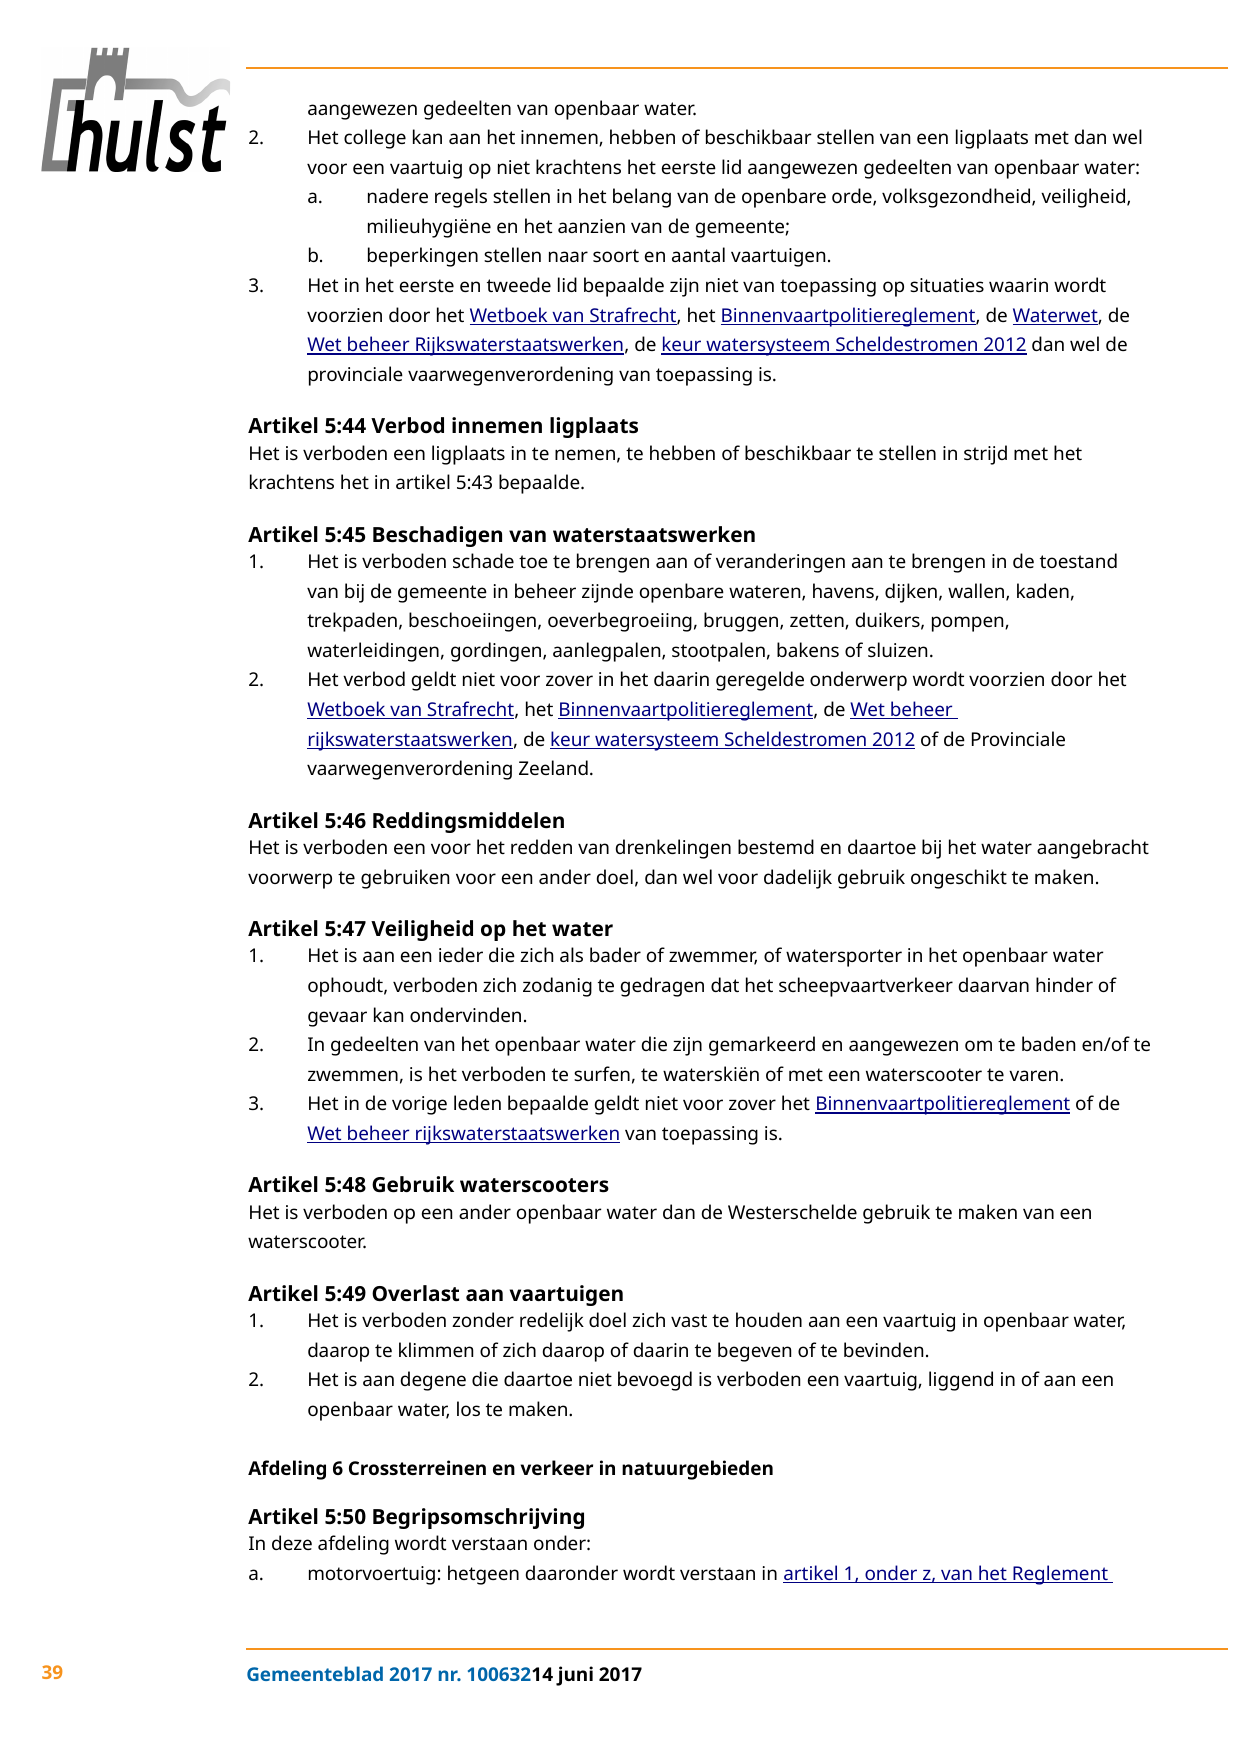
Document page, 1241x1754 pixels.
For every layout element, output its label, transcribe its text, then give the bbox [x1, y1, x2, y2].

list Het is aan een ieder die zich als bader of zwemmer, of watersporter in het openbaar water ophoudt, verboden zich zodanig te gedragen dat het scheepvaartverkeer daarvan hinder of gevaar kan ondervinden. [248, 943, 1152, 1028]
list Het is verboden schade toe te brengen aan of veranderingen aan te brengen in de toestand van bij de gemeente in beheer zijnde openbare wateren, havens, dijken, wallen, kaden, trekpaden, beschoeiingen, oeverbegroeiing, bruggen, zetten, duikers, pompen, waterleidingen, gordingen, aanlegpalen, stootpalen, bakens of sluizen. [248, 548, 1152, 663]
list Het in het eerste en tweede lid bepaalde zijn niet van toepassing op situaties waarin wordt voorzien door het Wetboek van Strafrecht, het Binnenvaartpolitiereglement, de Waterwet, de Wet beheer Rijkswaterstaatswerken, de keur watersysteem Scheldestromen 2012 dan wel de provinciale vaarwegenverordening van toepassing is. [248, 272, 1152, 387]
text Het is verboden een ligplaats in te nemen, te hebben of beschikbaar te stellen in strijd met het krachtens het in artikel 5:43 bepaalde. [248, 440, 1152, 495]
picture [41, 47, 231, 172]
list Het college kan aan het innemen, hebben of beschikbaar stellen van een ligplaats met dan wel voor een vaartuig op niet krachtens het eerste lid aangewezen gedeelten van openbaar water: [248, 124, 1152, 180]
text Het is verboden op een ander openbaar water dan de Westerschelde gebruik te maken van een waterscooter. [248, 1199, 1152, 1254]
list Het is aan degene die daartoe niet bevoegd is verboden een vaartuig, liggend in of aan een openbaar water, los te maken. [248, 1367, 1152, 1422]
text Het is verboden een voor het redden van drenkelingen bestemd en daartoe bij het water aangebracht voorwerp te gebruiken voor een ander doel, dan wel voor dadelijk gebruik ongeschikt te maken. [248, 834, 1152, 889]
text Afdeling 6 Crossterreinen en verkeer in natuurgebieden [248, 1455, 1152, 1481]
list In gedeelten van het openbaar water die zijn gemarkeerd en aangewezen om te baden en/of te zwemmen, is het verboden te surfen, te waterskiën of met een waterscooter te varen. [248, 1031, 1152, 1087]
text In deze afdeling wordt verstaan onder: [248, 1530, 1152, 1556]
text Artikel 5:45 Beschadigen van waterstaatswerken [248, 520, 1152, 548]
text Artikel 5:48 Gebruik waterscooters [248, 1171, 1152, 1199]
list motorvoertuig: hetgeen daaronder wordt verstaan in artikel 1, onder z, van het Reglement [248, 1560, 1152, 1586]
list beperkingen stellen naar soort en aantal vaartuigen. [307, 243, 1152, 268]
text Artikel 5:46 Reddingsmiddelen [248, 806, 1152, 834]
text Artikel 5:44 Verbod innemen ligplaats [248, 411, 1152, 440]
list Het in de vorige leden bepaalde geldt niet voor zover het Binnenvaartpolitiereglement of de Wet beheer rijkswaterstaatswerken van toepassing is. [248, 1091, 1152, 1146]
list aangewezen gedeelten van openbaar water. [248, 95, 1152, 121]
list Het is verboden zonder redelijk doel zich vast te houden aan een vaartuig in openbaar water, daarop te klimmen of zich daarop of daarin te begeven of te bevinden. [248, 1307, 1152, 1363]
text Artikel 5:47 Veiligheid op het water [248, 914, 1152, 943]
text Artikel 5:50 Begripsomschrijving [248, 1502, 1152, 1530]
text Artikel 5:49 Overlast aan vaartuigen [248, 1279, 1152, 1307]
list Het verbod geldt niet voor zover in het daarin geregelde onderwerp wordt voorzien door het Wetboek van Strafrecht, het Binnenvaartpolitiereglement, de Wet beheer rijkswaterstaatswerken, de keur watersysteem Scheldestromen 2012 of de Provinciale vaarwegenverordening Zeeland. [248, 667, 1152, 781]
list nadere regels stellen in het belang van de openbare orde, volksgezondheid, veiligheid, milieuhygiëne en het aanzien van de gemeente; [307, 183, 1152, 239]
